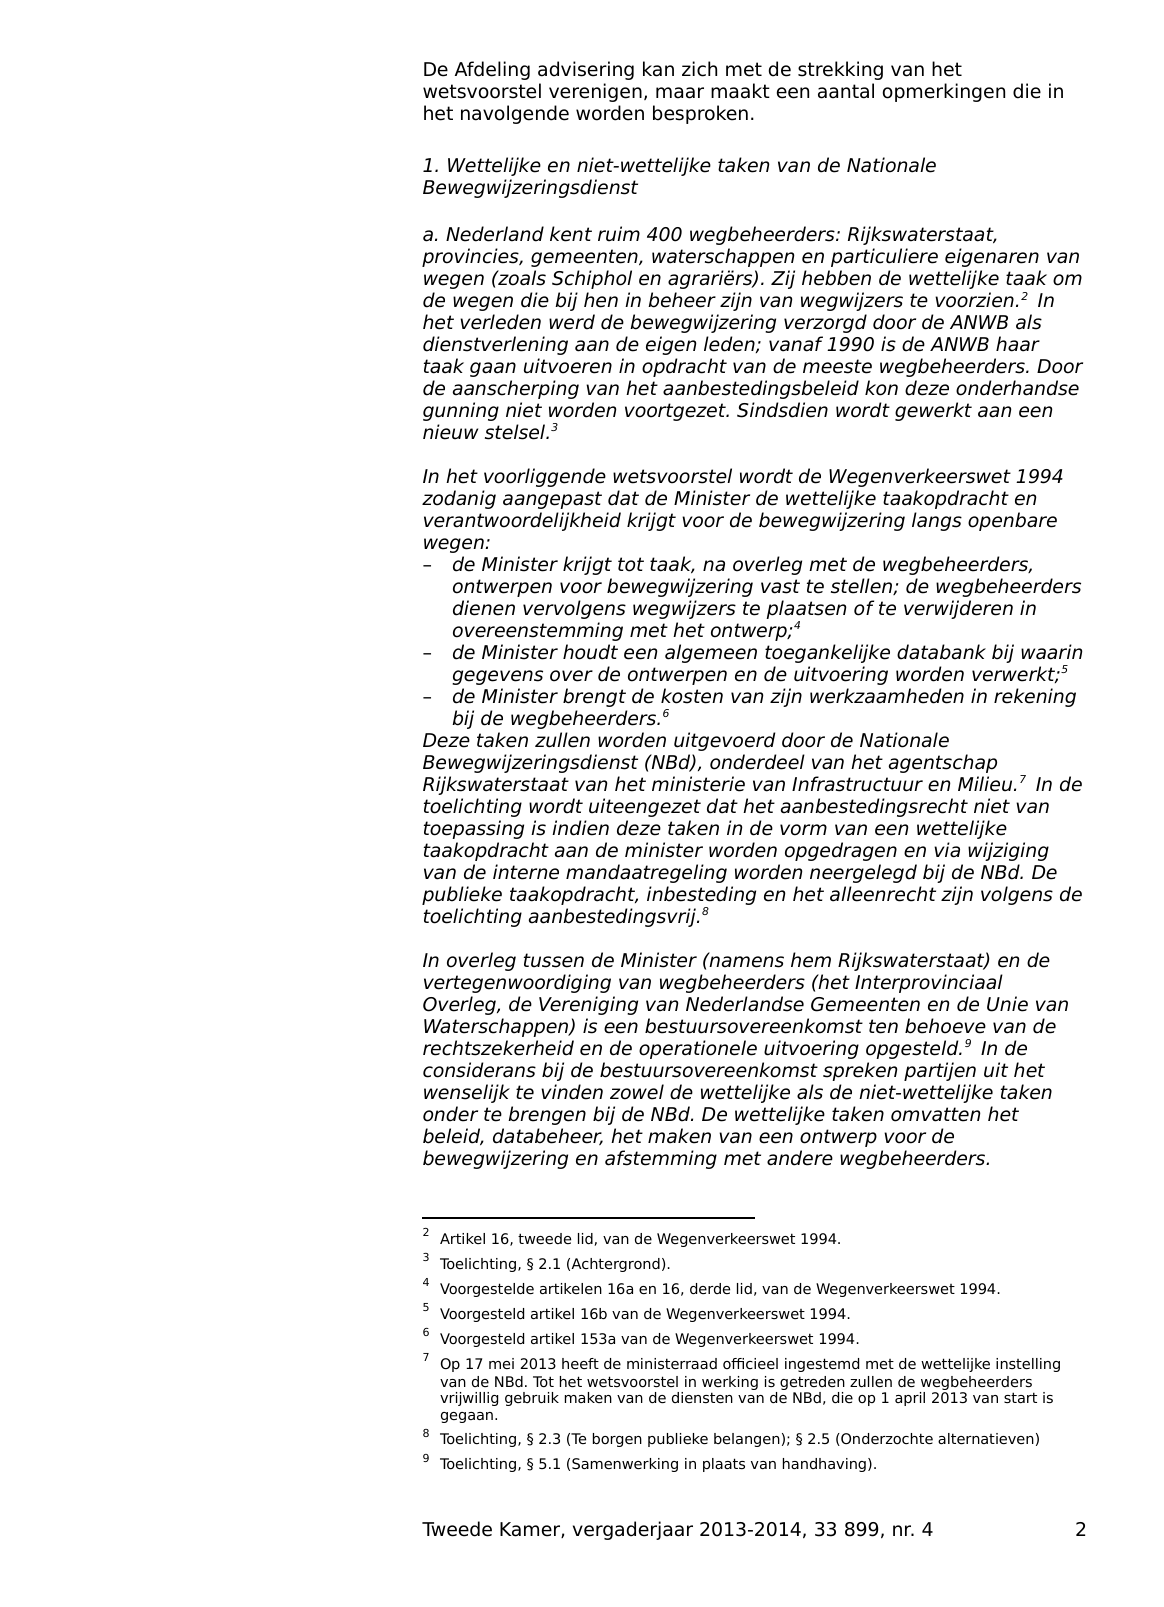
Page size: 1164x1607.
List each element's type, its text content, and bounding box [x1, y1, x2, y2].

subtitle 1. Wettelijke en niet-wettelijke taken van de Nationale Bewegwijzeringsdienst [422, 155, 1087, 199]
text – de Minister houdt een algemeen toegankelijke databank bij waarin gegevens over de ontwerpen en de uitvoering worden verwerkt; [422, 642, 1087, 686]
text Toelichting, § 2.1 (Achtergrond). [422, 1252, 1087, 1274]
text Voorgestelde artikelen 16a en 16, derde lid, van de Wegenverkeerswet 1994. [422, 1277, 1087, 1299]
text Artikel 16, tweede lid, van de Wegenverkeerswet 1994. [422, 1227, 1087, 1249]
text Op 17 mei 2013 heeft de ministerraad officieel ingestemd met de wettelijke instelling van de NBd. Tot het wetsvoorstel in werking is getreden zullen de wegbeheerders vrijwillig gebruik maken van de diensten van de NBd, die op 1 april 2013 van start is gegaan. [422, 1352, 1087, 1424]
text Toelichting, § 2.3 (Te borgen publieke belangen); § 2.5 (Onderzochte alternatieven) [422, 1427, 1087, 1449]
text a. Nederland kent ruim 400 wegbeheerders: Rijkswaterstaat, provincies, gemeenten, waterschappen en particuliere eigenaren van wegen (zoals Schiphol en agrariërs). Zij hebben de wettelijke taak om de wegen die bij hen in beheer zijn van wegwijzers te voorzien. In het verleden werd de bewegwijzering verzorgd door de ANWB als dienstverlening aan de eigen leden; vanaf 1990 is de ANWB haar taak gaan uitvoeren in opdracht van de meeste wegbeheerders. Door de aanscherping van het aanbestedingsbeleid kon deze onderhandse gunning niet worden voortgezet. Sindsdien wordt gewerkt aan een nieuw stelsel. [422, 224, 1087, 444]
text De Afdeling advisering kan zich met de strekking van het wetsvoorstel verenigen, maar maakt een aantal opmerkingen die in het navolgende worden besproken. [422, 59, 1087, 125]
text Deze taken zullen worden uitgevoerd door de Nationale Bewegwijzeringsdienst (NBd), onderdeel van het agentschap Rijkswaterstaat van het ministerie van Infrastructuur en Milieu. In de toelichting wordt uiteengezet dat het aanbestedingsrecht niet van toepassing is indien deze taken in de vorm van een wettelijke taakopdracht aan de minister worden opgedragen en via wijziging van de interne mandaatregeling worden neergelegd bij de NBd. De publieke taakopdracht, inbesteding en het alleenrecht zijn volgens de toelichting aanbestedingsvrij. [422, 730, 1087, 927]
text – de Minister krijgt tot taak, na overleg met de wegbeheerders, ontwerpen voor bewegwijzering vast te stellen; de wegbeheerders dienen vervolgens wegwijzers te plaatsen of te verwijderen in overeenstemming met het ontwerp; [422, 554, 1087, 642]
text – de Minister brengt de kosten van zijn werkzaamheden in rekening bij de wegbeheerders. [422, 686, 1087, 730]
text Voorgesteld artikel 153a van de Wegenverkeerswet 1994. [422, 1327, 1087, 1349]
text Toelichting, § 5.1 (Samenwerking in plaats van handhaving). [422, 1452, 1087, 1474]
text Voorgesteld artikel 16b van de Wegenverkeerswet 1994. [422, 1302, 1087, 1324]
text In overleg tussen de Minister (namens hem Rijkswaterstaat) en de vertegenwoordiging van wegbeheerders (het Interprovinciaal Overleg, de Vereniging van Nederlandse Gemeenten en de Unie van Waterschappen) is een bestuursovereenkomst ten behoeve van de rechtszekerheid en de operationele uitvoering opgesteld. In de considerans bij de bestuursovereenkomst spreken partijen uit het wenselijk te vinden zowel de wettelijke als de niet-wettelijke taken onder te brengen bij de NBd. De wettelijke taken omvatten het beleid, databeheer, het maken van een ontwerp voor de bewegwijzering en afstemming met andere wegbeheerders. [422, 950, 1087, 1169]
text In het voorliggende wetsvoorstel wordt de Wegenverkeerswet 1994 zodanig aangepast dat de Minister de wettelijke taakopdracht en verantwoordelijkheid krijgt voor de bewegwijzering langs openbare wegen: [422, 466, 1087, 554]
